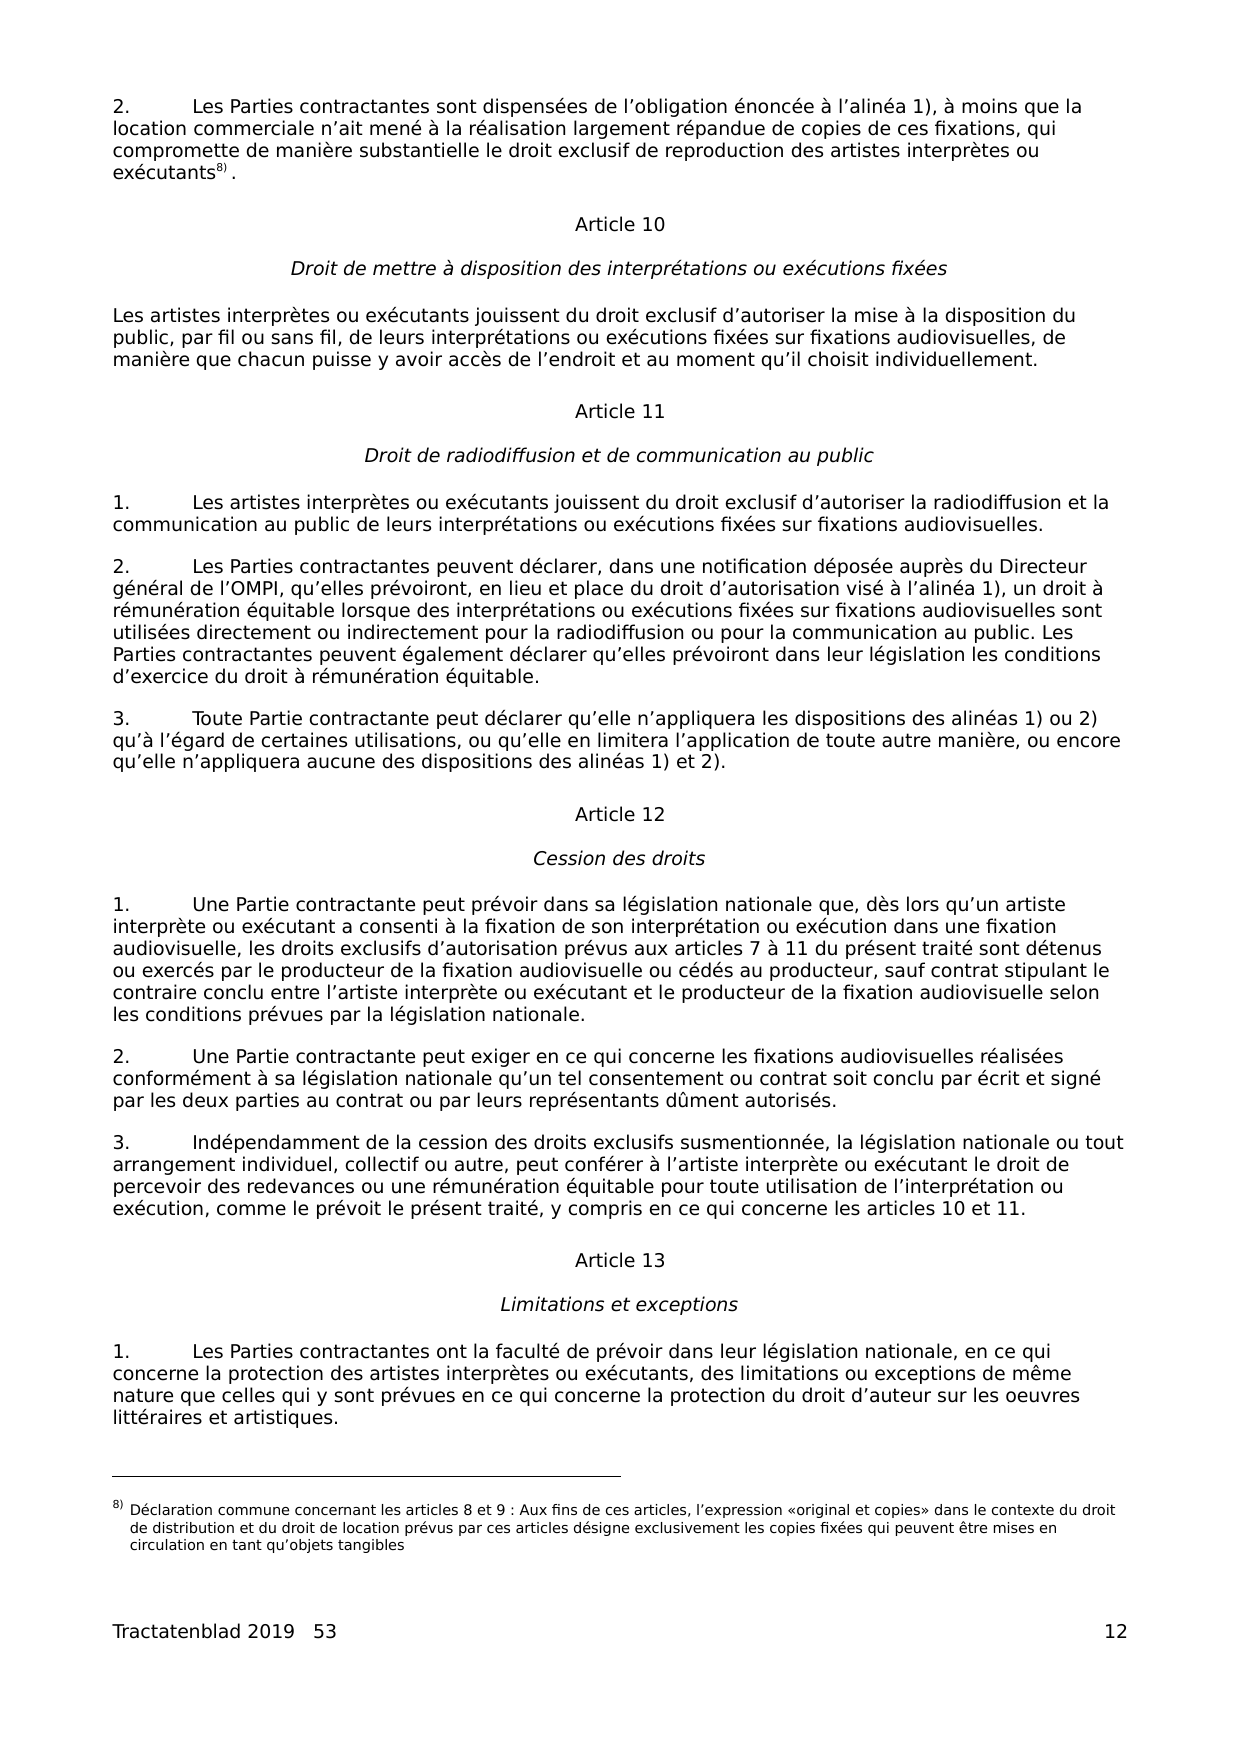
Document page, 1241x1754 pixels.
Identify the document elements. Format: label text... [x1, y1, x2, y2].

text 3. Indépendamment de la cession des droits exclusifs susmentionnée, la législation nationale ou tout arrangement individuel, collectif ou autre, peut conférer à l’artiste interprète ou exécutant le droit de percevoir des redevances ou une rémunération équitable pour toute utilisation de l’interprétation ou exécution, comme le prévoit le présent traité, y compris en ce qui concerne les articles 10 et 11. [112, 1132, 1128, 1220]
text 2. Une Partie contractante peut exiger en ce qui concerne les fixations audiovisuelles réalisées conformément à sa législation nationale qu’un tel consentement ou contrat soit conclu par écrit et signé par les deux parties au contrat ou par leurs représentants dûment autorisés. [112, 1046, 1128, 1112]
text 1. Les artistes interprètes ou exécutants jouissent du droit exclusif d’autoriser la radiodiffusion et la communication au public de leurs interprétations ou exécutions fixées sur fixations audiovisuelles. [112, 492, 1128, 536]
text 2. Les Parties contractantes sont dispensées de l’obligation énoncée à l’alinéa 1), à moins que la location commerciale n’ait mené à la réalisation largement répandue de copies de ces fixations, qui compromette de manière substantielle le droit exclusif de reproduction des artistes interprètes ou exécutants. [112, 96, 1128, 184]
text Les artistes interprètes ou exécutants jouissent du droit exclusif d’autoriser la mise à la disposition du public, par fil ou sans fil, de leurs interprétations ou exécutions fixées sur fixations audiovisuelles, de manière que chacun puisse y avoir accès de l’endroit et au moment qu’il choisit individuellement. [112, 305, 1128, 371]
subtitle Article 10 Droit de mettre à disposition des interprétations ou exécutions fixées [112, 214, 1128, 280]
subtitle Article 12 Cession des droits [112, 803, 1128, 869]
text 3. Toute Partie contractante peut déclarer qu’elle n’appliquera les dispositions des alinéas 1) ou 2) qu’à l’égard de certaines utilisations, ou qu’elle en limitera l’application de toute autre manière, ou encore qu’elle n’appliquera aucune des dispositions des alinéas 1) et 2). [112, 707, 1128, 773]
text 1. Les Parties contractantes ont la faculté de prévoir dans leur législation nationale, en ce qui concerne la protection des artistes interprètes ou exécutants, des limitations ou exceptions de même nature que celles qui y sont prévues en ce qui concerne la protection du droit d’auteur sur les oeuvres littéraires et artistiques. [112, 1341, 1128, 1429]
text 1. Une Partie contractante peut prévoir dans sa législation nationale que, dès lors qu’un artiste interprète ou exécutant a consenti à la fixation de son interprétation ou exécution dans une fixation audiovisuelle, les droits exclusifs d’autorisation prévus aux articles 7 à 11 du présent traité sont détenus ou exercés par le producteur de la fixation audiovisuelle ou cédés au producteur, sauf contrat stipulant le contraire conclu entre l’artiste interprète ou exécutant et le producteur de la fixation audiovisuelle selon les conditions prévues par la législation nationale. [112, 894, 1128, 1026]
subtitle Article 13 Limitations et exceptions [112, 1250, 1128, 1316]
subtitle Article 11 Droit de radiodiffusion et de communication au public [112, 401, 1128, 467]
text Déclaration commune concernant les articles 8 et 9 : Aux fins de ces articles, l’expression «original et copies» dans le contexte du droit de distribution et du droit de location prévus par ces articles désigne exclusivement les copies fixées qui peuvent être mises en circulation en tant qu’objets tangibles [112, 1498, 1128, 1554]
text 2. Les Parties contractantes peuvent déclarer, dans une notification déposée auprès du Directeur général de l’OMPI, qu’elles prévoiront, en lieu et place du droit d’autorisation visé à l’alinéa 1), un droit à rémunération équitable lorsque des interprétations ou exécutions fixées sur fixations audiovisuelles sont utilisées directement ou indirectement pour la radiodiffusion ou pour la communication au public. Les Parties contractantes peuvent également déclarer qu’elles prévoiront dans leur législation les conditions d’exercice du droit à rémunération équitable. [112, 556, 1128, 687]
